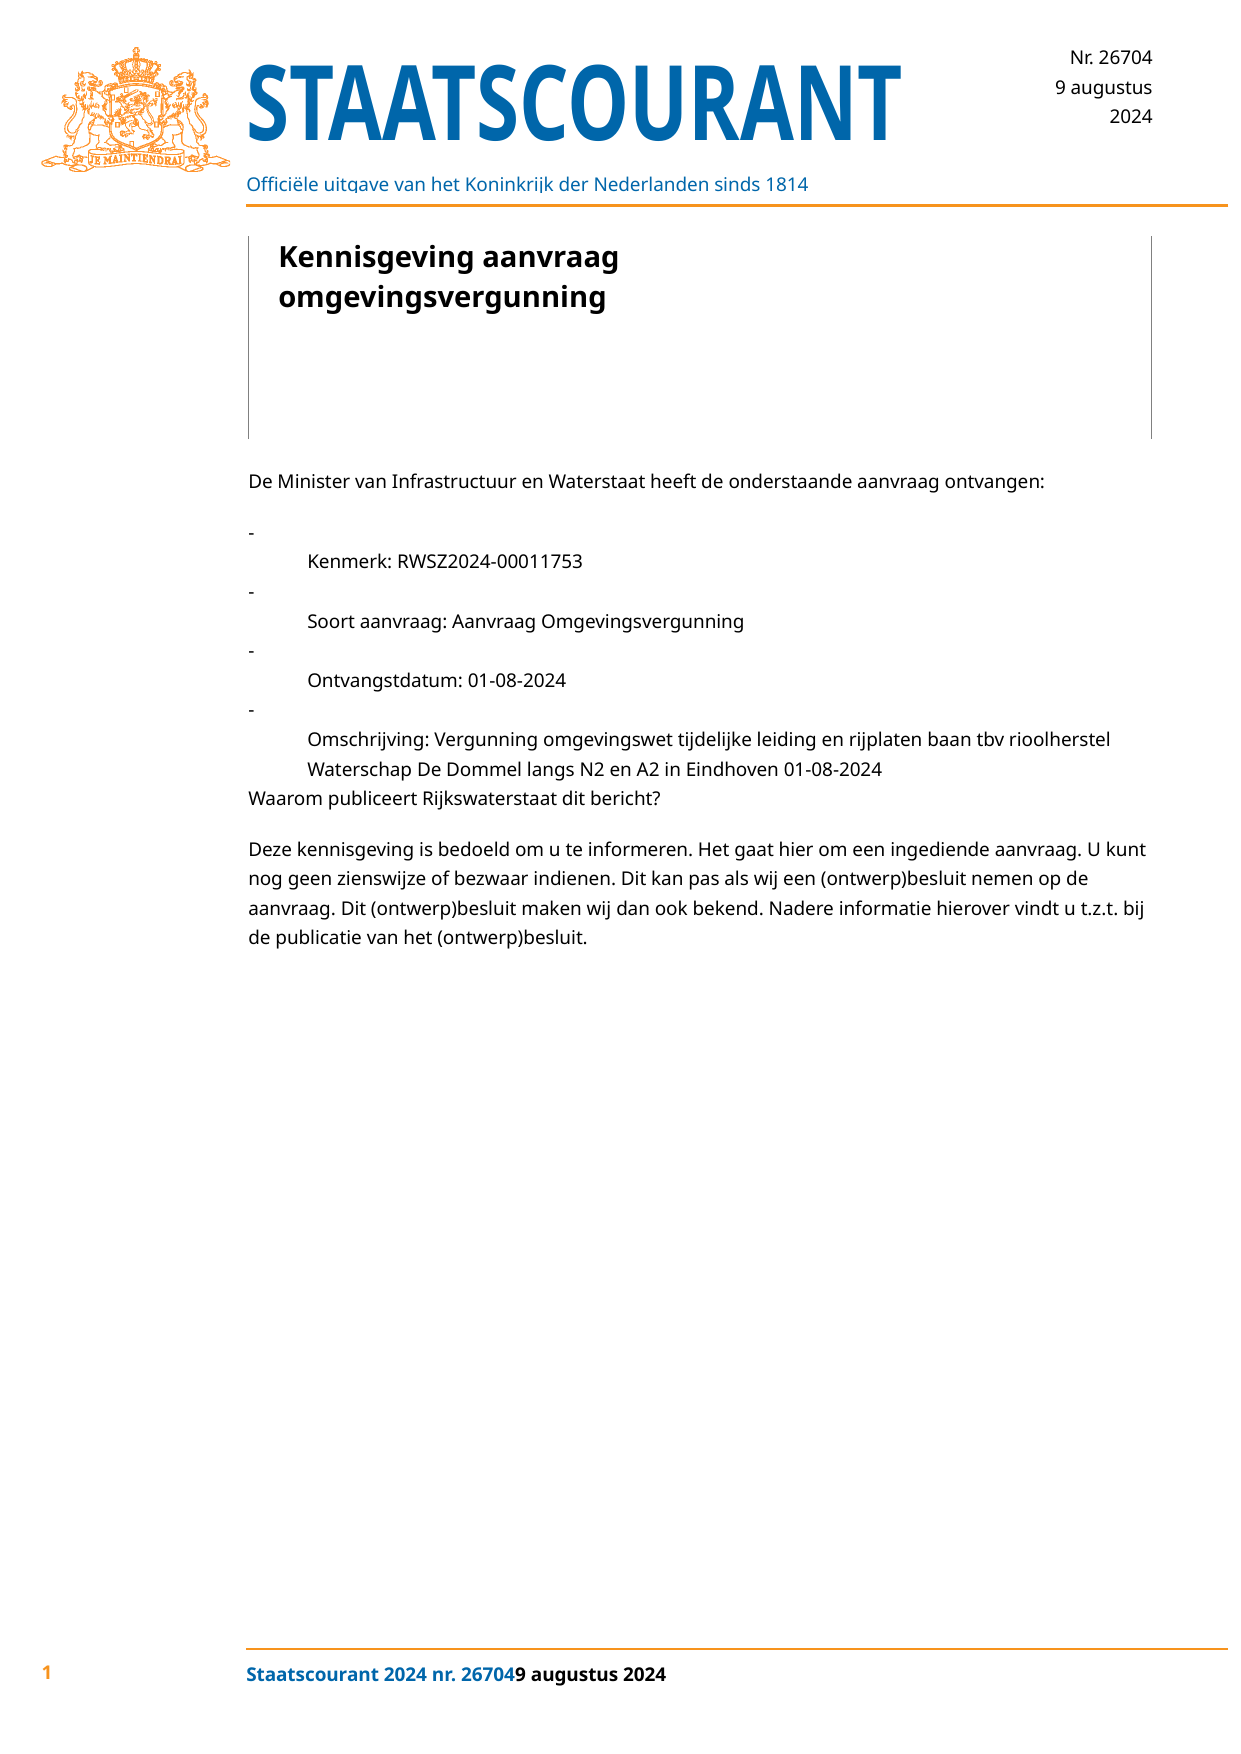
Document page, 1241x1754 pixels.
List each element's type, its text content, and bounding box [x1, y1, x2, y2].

table_header [850, 236, 912, 413]
list Kenmerk: RWSZ2024-00011753 [248, 549, 1152, 574]
text Waarom publiceert Rijkswaterstaat dit bericht? [248, 785, 1152, 811]
text De Minister van Infrastructuur en Waterstaat heeft de onderstaande aanvraag ontvangen: [248, 469, 1152, 494]
list Soort aanvraag: Aanvraag Omgevingsvergunning [248, 608, 1152, 633]
list Omschrijving: Vergunning omgevingswet tijdelijke leiding en rijplaten baan tbv rioolherstel Waterschap De Dommel langs N2 en A2 in Eindhoven 01-08-2024 [248, 726, 1152, 781]
picture [41, 47, 231, 172]
list Ontvangstdatum: 01-08-2024 [248, 667, 1152, 693]
table_header [1090, 236, 1151, 413]
text Deze kennisgeving is bedoeld om u te informeren. Het gaat hier om een ingediende aanvraag. U kunt nog geen zienswijze of bezwaar indienen. Dit kan pas als wij een (ontwerp)besluit nemen op de aanvraag. Dit (ontwerp)besluit maken wij dan ook bekend. Nadere informatie hierover vindt u t.z.t. bij de publicatie van het (ontwerp)besluit. [248, 836, 1152, 950]
table_header Kennisgeving aanvraag omgevingsvergunning [249, 236, 850, 439]
picture [912, 236, 1090, 414]
table_header [850, 414, 1151, 439]
